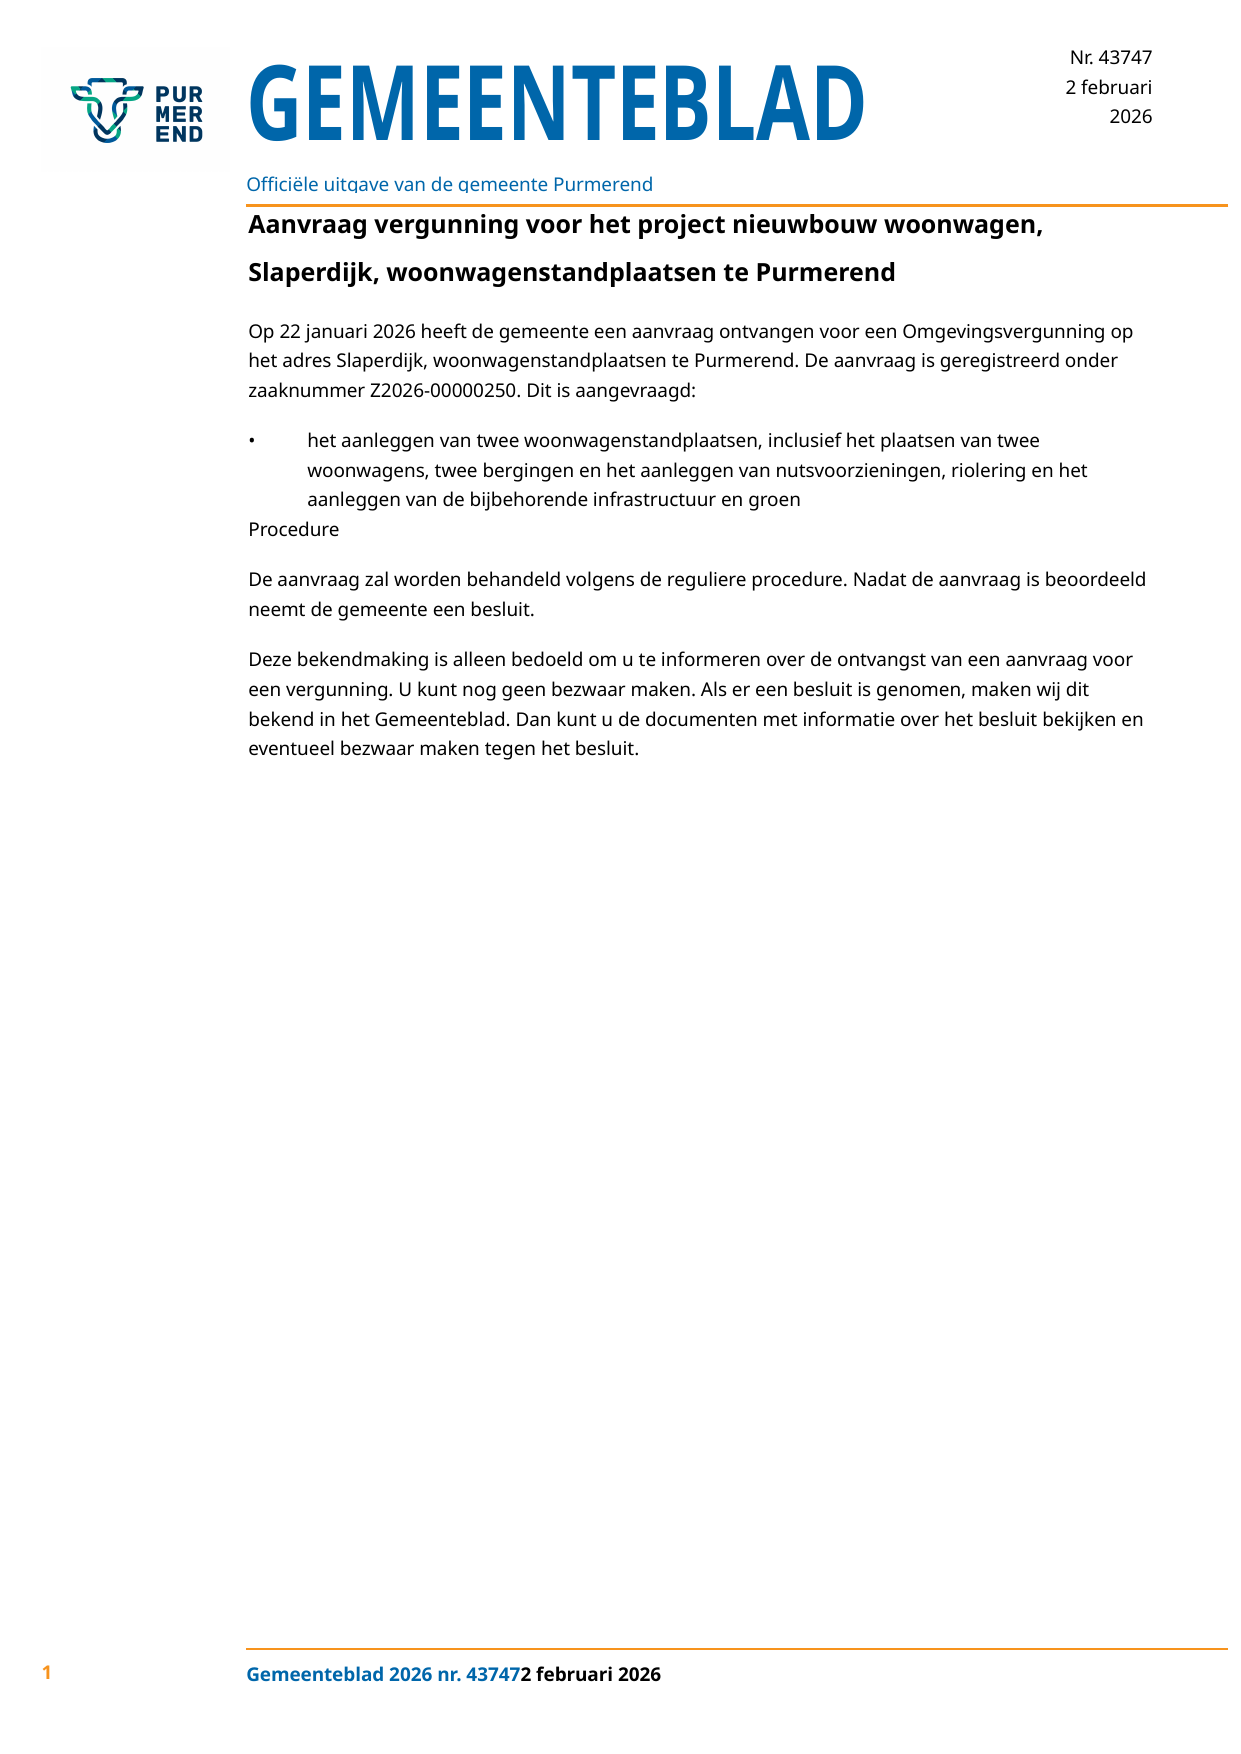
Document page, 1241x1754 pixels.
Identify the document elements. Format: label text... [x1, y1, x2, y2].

text Op 22 januari 2026 heeft de gemeente een aanvraag ontvangen voor een Omgevingsvergunning op het adres Slaperdijk, woonwagenstandplaatsen te Purmerend. De aanvraag is geregistreerd onder zaaknummer Z2026-00000250. Dit is aangevraagd: [248, 318, 1152, 403]
text Aanvraag vergunning voor het project nieuwbouw woonwagen, Slaperdijk, woonwagenstandplaatsen te Purmerend [248, 207, 1152, 288]
list het aanleggen van twee woonwagenstandplaatsen, inclusief het plaatsen van twee woonwagens, twee bergingen en het aanleggen van nutsvoorzieningen, riolering en het aanleggen van de bijbehorende infrastructuur en groen [248, 427, 1152, 512]
text De aanvraag zal worden behandeld volgens de reguliere procedure. Nadat de aanvraag is beoordeeld neemt de gemeente een besluit. [248, 567, 1152, 622]
picture [41, 47, 231, 172]
text Deze bekendmaking is alleen bedoeld om u te informeren over de ontvangst van een aanvraag voor een vergunning. U kunt nog geen bezwaar maken. Als er een besluit is genomen, maken wij dit bekend in het Gemeenteblad. Dan kunt u de documenten met informatie over het besluit bekijken en eventueel bezwaar maken tegen het besluit. [248, 647, 1152, 761]
text Procedure [248, 516, 1152, 542]
